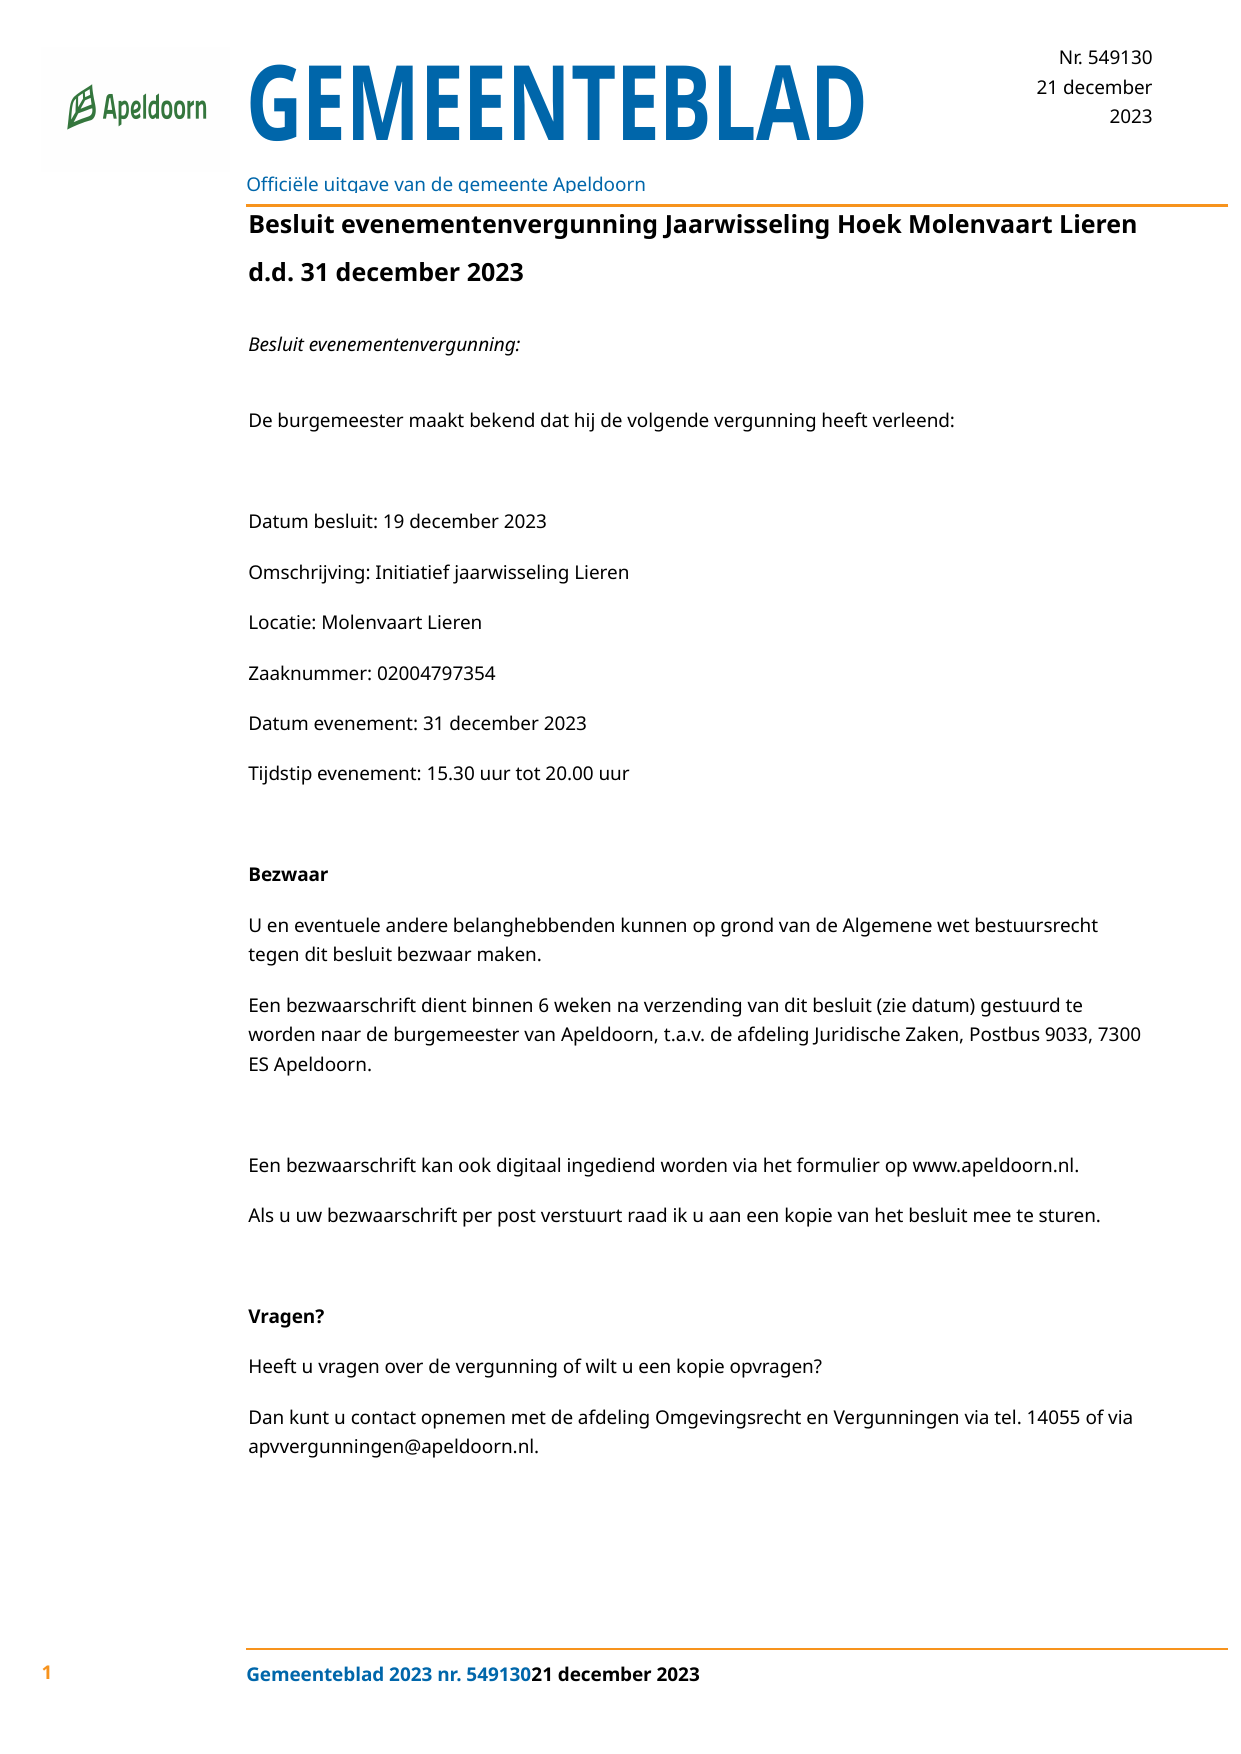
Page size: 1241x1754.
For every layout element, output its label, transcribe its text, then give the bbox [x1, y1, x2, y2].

text Omschrijving: Initiatief jaarwisseling Lieren [248, 559, 1152, 584]
text Datum besluit: 19 december 2023 [248, 508, 1152, 534]
text Vragen? [248, 1303, 1152, 1329]
text Een bezwaarschrift dient binnen 6 weken na verzending van dit besluit (zie datum) gestuurd te worden naar de burgemeester van Apeldoorn, t.a.v. de afdeling Juridische Zaken, Postbus 9033, 7300 ES Apeldoorn. [248, 992, 1152, 1077]
text Locatie: Molenvaart Lieren [248, 609, 1152, 635]
text Bezwaar [248, 861, 1152, 887]
text Dan kunt u contact opnemen met de afdeling Omgevingsrecht en Vergunningen via tel. 14055 of via apvvergunningen@apeldoorn.nl. [248, 1404, 1152, 1459]
picture [41, 47, 231, 172]
text Besluit evenementenvergunning: [248, 331, 1152, 357]
text De burgemeester maakt bekend dat hij de volgende vergunning heeft verleend: [248, 408, 1152, 433]
text Datum evenement: 31 december 2023 [248, 710, 1152, 736]
text Een bezwaarschrift kan ook digitaal ingediend worden via het formulier op www.apeldoorn.nl. [248, 1152, 1152, 1177]
text Besluit evenementenvergunning Jaarwisseling Hoek Molenvaart Lieren d.d. 31 december 2023 [248, 207, 1152, 288]
text Als u uw bezwaarschrift per post verstuurt raad ik u aan een kopie van het besluit mee te sturen. [248, 1202, 1152, 1228]
text U en eventuele andere belanghebbenden kunnen op grond van de Algemene wet bestuursrecht tegen dit besluit bezwaar maken. [248, 912, 1152, 967]
text Heeft u vragen over de vergunning of wilt u een kopie opvragen? [248, 1353, 1152, 1379]
text Zaaknummer: 02004797354 [248, 660, 1152, 685]
text Tijdstip evenement: 15.30 uur tot 20.00 uur [248, 761, 1152, 786]
